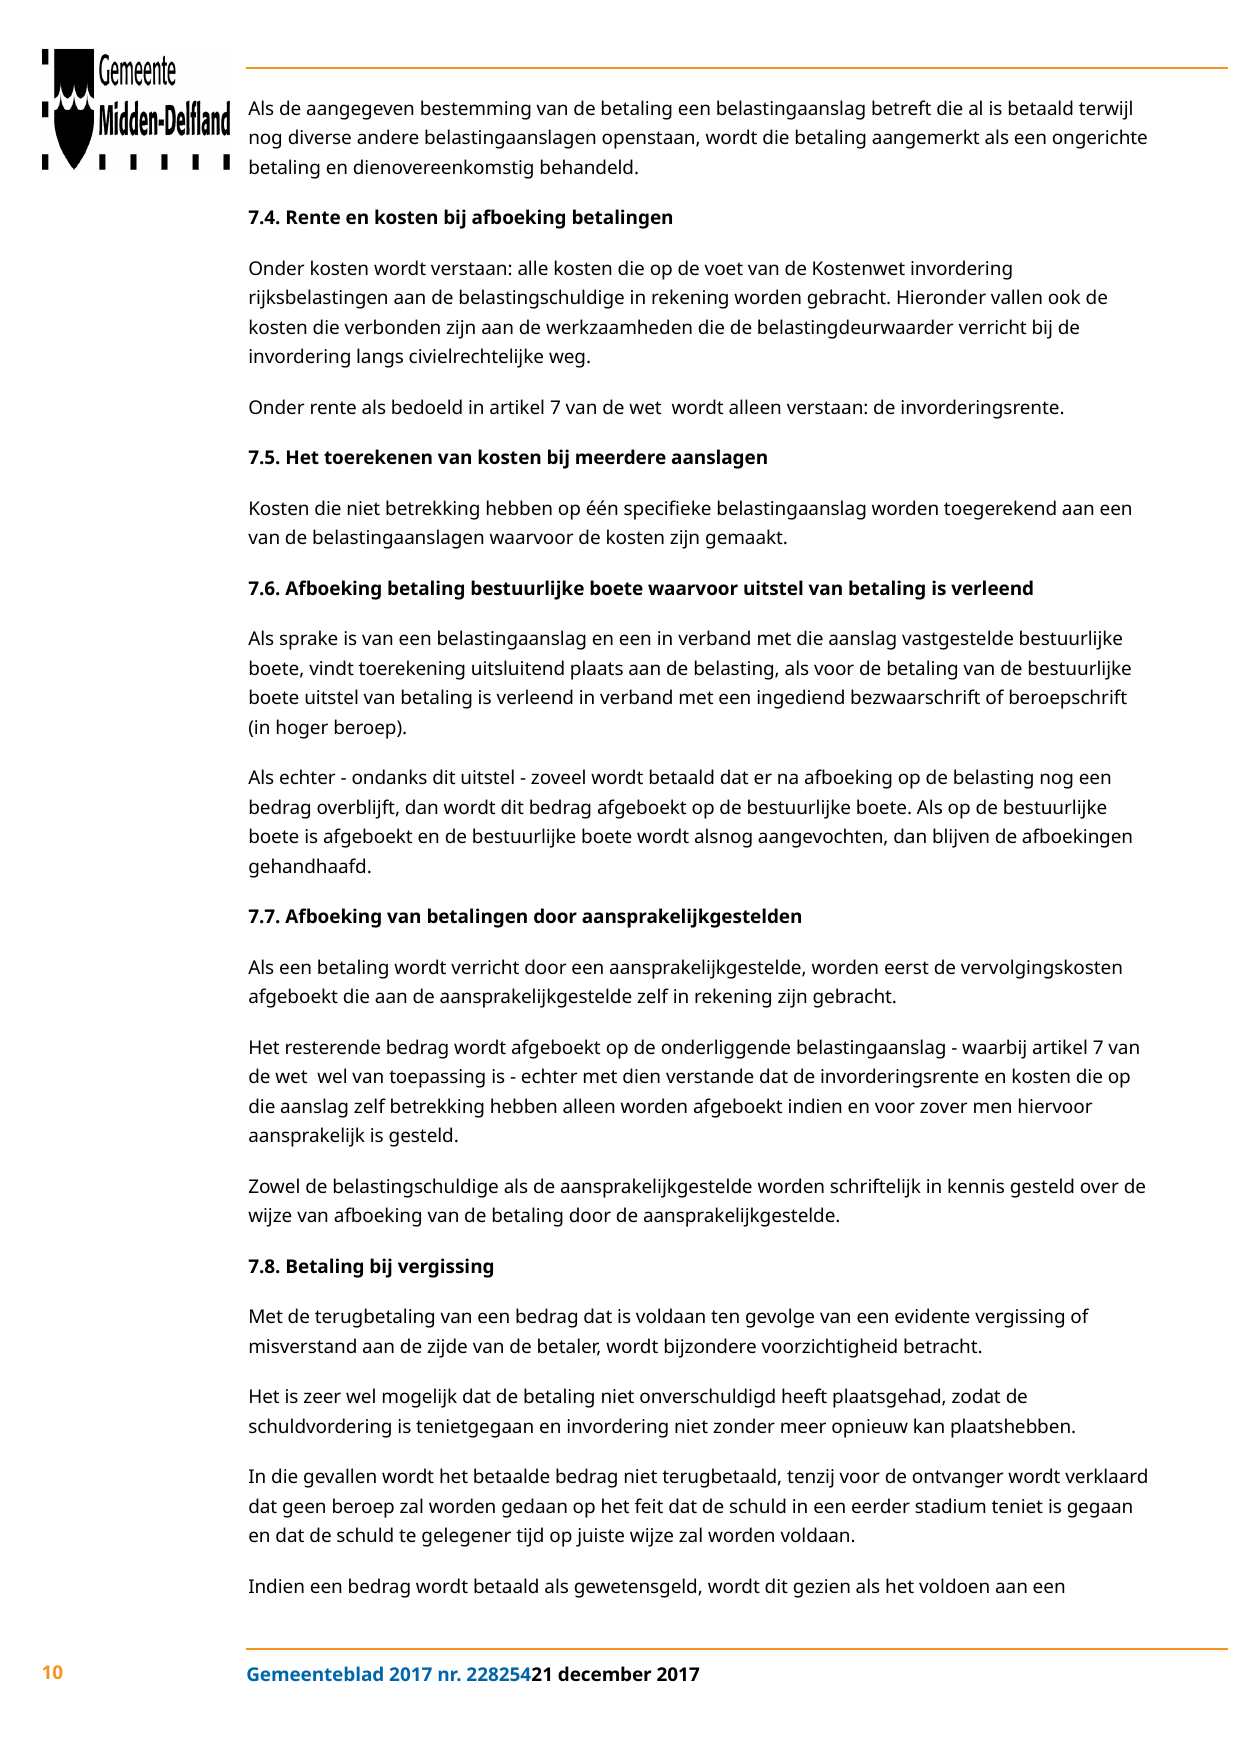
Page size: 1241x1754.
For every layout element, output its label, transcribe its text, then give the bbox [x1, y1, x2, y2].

text Kosten die niet betrekking hebben op één specifieke belastingaanslag worden toegerekend aan een van de belastingaanslagen waarvoor de kosten zijn gemaakt. [248, 495, 1152, 550]
text Onder rente als bedoeld in artikel 7 van de wet wordt alleen verstaan: de invorderingsrente. [248, 394, 1152, 420]
text Als een betaling wordt verricht door een aansprakelijkgestelde, worden eerst de vervolgingskosten afgeboekt die aan de aansprakelijkgestelde zelf in rekening zijn gebracht. [248, 954, 1152, 1009]
text Zowel de belastingschuldige als de aansprakelijkgestelde worden schriftelijk in kennis gesteld over de wijze van afboeking van de betaling door de aansprakelijkgestelde. [248, 1173, 1152, 1228]
picture [41, 47, 231, 172]
text Als sprake is van een belastingaanslag en een in verband met die aanslag vastgestelde bestuurlijke boete, vindt toerekening uitsluitend plaats aan de belasting, als voor de betaling van de bestuurlijke boete uitstel van betaling is verleend in verband met een ingediend bezwaarschrift of beroepschrift (in hoger beroep). [248, 625, 1152, 740]
text In die gevallen wordt het betaalde bedrag niet terugbetaald, tenzij voor de ontvanger wordt verklaard dat geen beroep zal worden gedaan op het feit dat de schuld in een eerder stadium teniet is gegaan en dat de schuld te gelegener tijd op juiste wijze zal worden voldaan. [248, 1463, 1152, 1548]
text 7.5. Het toerekenen van kosten bij meerdere aanslagen [248, 444, 1152, 470]
text 7.6. Afboeking betaling bestuurlijke boete waarvoor uitstel van betaling is verleend [248, 575, 1152, 601]
text 7.7. Afboeking van betalingen door aansprakelijkgestelden [248, 903, 1152, 929]
text Met de terugbetaling van een bedrag dat is voldaan ten gevolge van een evidente vergissing of misverstand aan de zijde van de betaler, wordt bijzondere voorzichtigheid betracht. [248, 1303, 1152, 1359]
text Als echter - ondanks dit uitstel - zoveel wordt betaald dat er na afboeking op de belasting nog een bedrag overblijft, dan wordt dit bedrag afgeboekt op de bestuurlijke boete. Als op de bestuurlijke boete is afgeboekt en de bestuurlijke boete wordt alsnog aangevochten, dan blijven de afboekingen gehandhaafd. [248, 764, 1152, 879]
text Als de aangegeven bestemming van de betaling een belastingaanslag betreft die al is betaald terwijl nog diverse andere belastingaanslagen openstaan, wordt die betaling aangemerkt als een ongerichte betaling en dienovereenkomstig behandeld. [248, 95, 1152, 180]
text Het resterende bedrag wordt afgeboekt op de onderliggende belastingaanslag - waarbij artikel 7 van de wet wel van toepassing is - echter met dien verstande dat de invorderingsrente en kosten die op die aanslag zelf betrekking hebben alleen worden afgeboekt indien en voor zover men hiervoor aansprakelijk is gesteld. [248, 1034, 1152, 1148]
text Onder kosten wordt verstaan: alle kosten die op de voet van de Kostenwet invordering rijksbelastingen aan de belastingschuldige in rekening worden gebracht. Hieronder vallen ook de kosten die verbonden zijn aan de werkzaamheden die de belastingdeurwaarder verricht bij de invordering langs civielrechtelijke weg. [248, 255, 1152, 369]
text Indien een bedrag wordt betaald als gewetensgeld, wordt dit gezien als het voldoen aan een [248, 1573, 1152, 1599]
text Het is zeer wel mogelijk dat de betaling niet onverschuldigd heeft plaatsgehad, zodat de schuldvordering is tenietgegaan en invordering niet zonder meer opnieuw kan plaatshebben. [248, 1383, 1152, 1439]
text 7.8. Betaling bij vergissing [248, 1253, 1152, 1279]
text 7.4. Rente en kosten bij afboeking betalingen [248, 204, 1152, 230]
